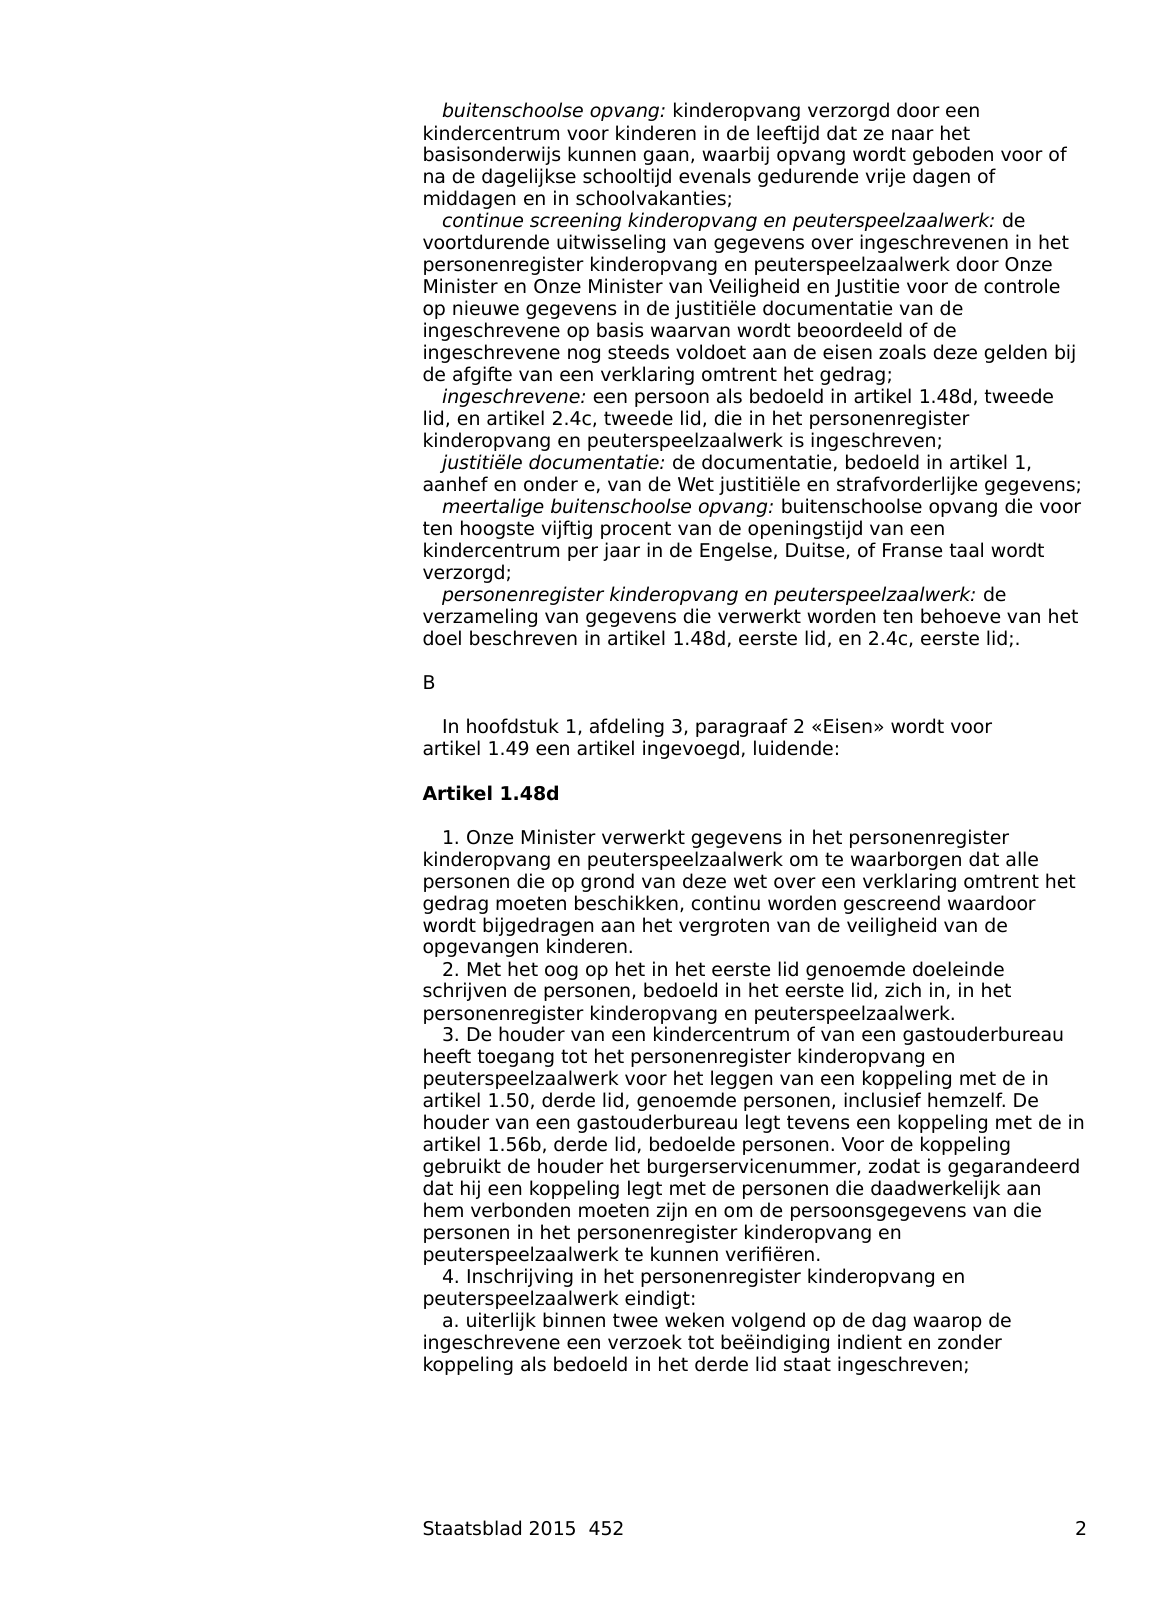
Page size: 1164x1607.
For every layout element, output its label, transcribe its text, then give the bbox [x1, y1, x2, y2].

text In hoofdstuk 1, afdeling 3, paragraaf 2 «Eisen» wordt voor artikel 1.49 een artikel ingevoegd, luidende: [422, 716, 1087, 760]
text B [422, 672, 1087, 694]
text justitiële documentatie: de documentatie, bedoeld in artikel 1, aanhef en onder e, van de Wet justitiële en strafvorderlijke gegevens; [422, 452, 1087, 496]
text a. uiterlijk binnen twee weken volgend op de dag waarop de ingeschrevene een verzoek tot beëindiging indient en zonder koppeling als bedoeld in het derde lid staat ingeschreven; [422, 1310, 1087, 1376]
text 1. Onze Minister verwerkt gegevens in het personenregister kinderopvang en peuterspeelzaalwerk om te waarborgen dat alle personen die op grond van deze wet over een verklaring omtrent het gedrag moeten beschikken, continu worden gescreend waardoor wordt bijgedragen aan het vergroten van de veiligheid van de opgevangen kinderen. [422, 827, 1087, 958]
text meertalige buitenschoolse opvang: buitenschoolse opvang die voor ten hoogste vijftig procent van de openingstijd van een kindercentrum per jaar in de Engelse, Duitse, of Franse taal wordt verzorgd; [422, 496, 1087, 584]
subtitle Artikel 1.48d [422, 782, 1087, 804]
text continue screening kinderopvang en peuterspeelzaalwerk: de voortdurende uitwisseling van gegevens over ingeschrevenen in het personenregister kinderopvang en peuterspeelzaalwerk door Onze Minister en Onze Minister van Veiligheid en Justitie voor de controle op nieuwe gegevens in de justitiële documentatie van de ingeschrevene op basis waarvan wordt beoordeeld of de ingeschrevene nog steeds voldoet aan de eisen zoals deze gelden bij de afgifte van een verklaring omtrent het gedrag; [422, 210, 1087, 386]
text personenregister kinderopvang en peuterspeelzaalwerk: de verzameling van gegevens die verwerkt worden ten behoeve van het doel beschreven in artikel 1.48d, eerste lid, en 2.4c, eerste lid;. [422, 584, 1087, 650]
text 2. Met het oog op het in het eerste lid genoemde doeleinde schrijven de personen, bedoeld in het eerste lid, zich in, in het personenregister kinderopvang en peuterspeelzaalwerk. [422, 958, 1087, 1024]
text 3. De houder van een kindercentrum of van een gastouderbureau heeft toegang tot het personenregister kinderopvang en peuterspeelzaalwerk voor het leggen van een koppeling met de in artikel 1.50, derde lid, genoemde personen, inclusief hemzelf. De houder van een gastouderbureau legt tevens een koppeling met de in artikel 1.56b, derde lid, bedoelde personen. Voor de koppeling gebruikt de houder het burgerservicenummer, zodat is gegarandeerd dat hij een koppeling legt met de personen die daadwerkelijk aan hem verbonden moeten zijn en om de persoonsgegevens van die personen in het personenregister kinderopvang en peuterspeelzaalwerk te kunnen verifiëren. [422, 1024, 1087, 1266]
text ingeschrevene: een persoon als bedoeld in artikel 1.48d, tweede lid, en artikel 2.4c, tweede lid, die in het personenregister kinderopvang en peuterspeelzaalwerk is ingeschreven; [422, 386, 1087, 452]
text 4. Inschrijving in het personenregister kinderopvang en peuterspeelzaalwerk eindigt: [422, 1266, 1087, 1310]
text buitenschoolse opvang: kinderopvang verzorgd door een kindercentrum voor kinderen in de leeftijd dat ze naar het basisonderwijs kunnen gaan, waarbij opvang wordt geboden voor of na de dagelijkse schooltijd evenals gedurende vrije dagen of middagen en in schoolvakanties; [422, 100, 1087, 210]
